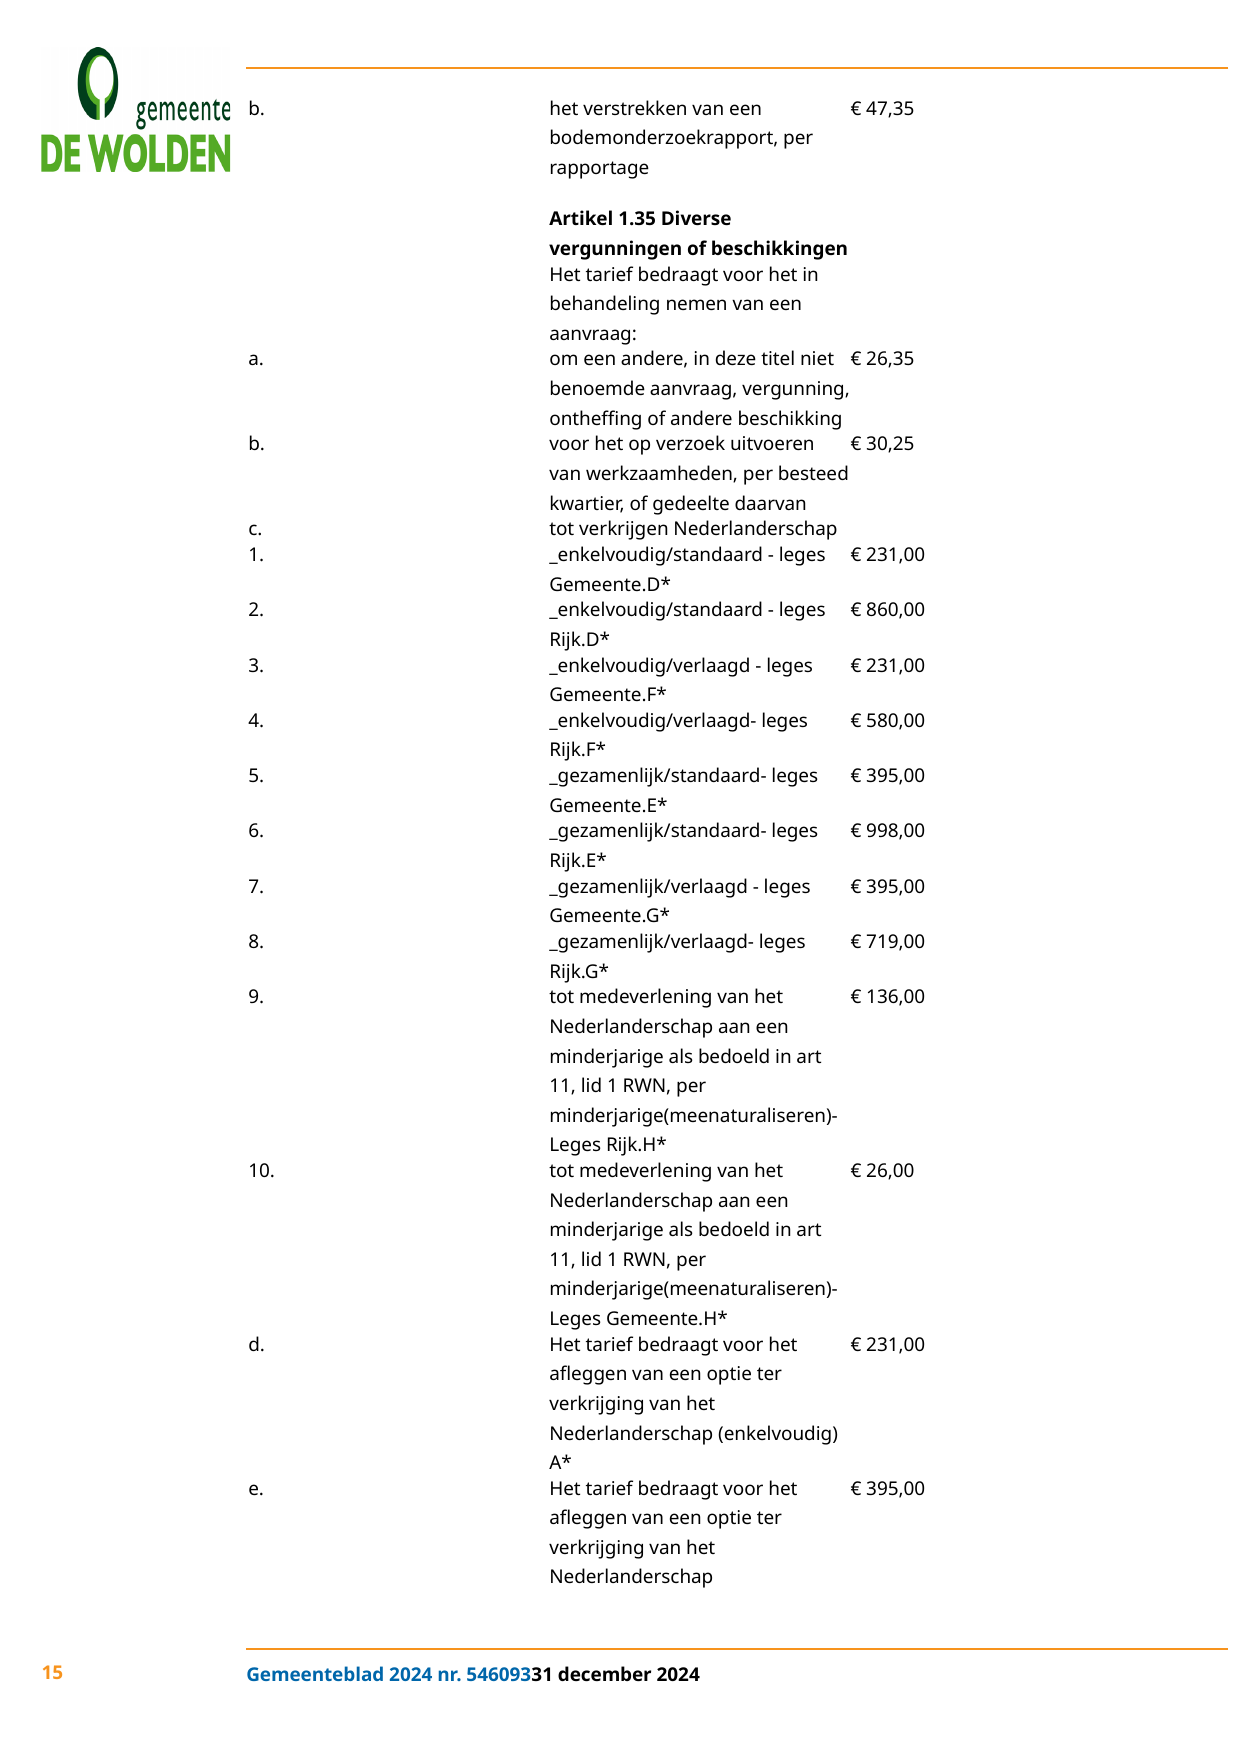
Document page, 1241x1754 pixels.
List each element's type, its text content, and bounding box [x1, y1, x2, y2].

table_cell tot medeverlening van het Nederlanderschap aan een minderjarige als bedoeld in art 11, lid 1 RWN, per minderjarige(meenaturaliseren)-Leges Rijk.H* [549, 984, 850, 1157]
picture [41, 47, 231, 172]
table_cell € 47,35 [850, 95, 1152, 180]
table_cell a. [248, 346, 549, 431]
table_cell € 395,00 [850, 873, 1152, 928]
table_cell [850, 515, 1152, 541]
table_cell _gezamenlijk/verlaagd- leges Rijk.G* [549, 928, 850, 984]
table_cell € 395,00 [850, 1475, 1152, 1589]
table_cell € 26,35 [850, 346, 1152, 431]
table_cell _enkelvoudig/verlaagd - leges Gemeente.F* [549, 652, 850, 707]
table_cell 8. [248, 928, 549, 984]
table_cell 3. [248, 652, 549, 707]
table_cell Het tarief bedraagt voor het in behandeling nemen van een aanvraag: [549, 261, 850, 346]
table_cell [248, 205, 549, 261]
table_cell € 26,00 [850, 1157, 1152, 1331]
table_cell 10. [248, 1157, 549, 1331]
table_cell 1. [248, 541, 549, 596]
table_cell € 580,00 [850, 707, 1152, 762]
table_cell 2. [248, 596, 549, 652]
table_cell € 860,00 [850, 596, 1152, 652]
table_cell c. [248, 515, 549, 541]
table_cell b. [248, 431, 549, 515]
table_cell 9. [248, 984, 549, 1157]
table_cell [248, 180, 549, 205]
table_cell Artikel 1.35 Diverse vergunningen of beschikkingen [549, 205, 850, 261]
table_cell 4. [248, 707, 549, 762]
table_cell _enkelvoudig/standaard - leges Gemeente.D* [549, 541, 850, 596]
table_cell 5. [248, 763, 549, 818]
table_cell voor het op verzoek uitvoeren van werkzaamheden, per besteed kwartier, of gedeelte daarvan [549, 431, 850, 515]
table_cell tot verkrijgen Nederlanderschap [549, 515, 850, 541]
table_cell _enkelvoudig/standaard - leges Rijk.D* [549, 596, 850, 652]
table_cell € 136,00 [850, 984, 1152, 1157]
table_cell Het tarief bedraagt voor het afleggen van een optie ter verkrijging van het Nederlanderschap [549, 1475, 850, 1589]
table_cell om een andere, in deze titel niet benoemde aanvraag, vergunning, ontheffing of andere beschikking [549, 346, 850, 431]
table_cell b. [248, 95, 549, 180]
table_cell _gezamenlijk/standaard- leges Rijk.E* [549, 818, 850, 873]
table_cell € 30,25 [850, 431, 1152, 515]
table_cell € 998,00 [850, 818, 1152, 873]
table_cell tot medeverlening van het Nederlanderschap aan een minderjarige als bedoeld in art 11, lid 1 RWN, per minderjarige(meenaturaliseren)-Leges Gemeente.H* [549, 1157, 850, 1331]
table_cell het verstrekken van een bodemonderzoekrapport, per rapportage [549, 95, 850, 180]
table_cell [248, 261, 549, 346]
table_cell _gezamenlijk/standaard- leges Gemeente.E* [549, 763, 850, 818]
table_cell 7. [248, 873, 549, 928]
table_cell d. [248, 1331, 549, 1475]
table_cell € 231,00 [850, 1331, 1152, 1475]
table_cell € 719,00 [850, 928, 1152, 984]
table_cell [549, 180, 850, 205]
table_cell _gezamenlijk/verlaagd - leges Gemeente.G* [549, 873, 850, 928]
table_cell e. [248, 1475, 549, 1589]
table_cell 6. [248, 818, 549, 873]
table_cell Het tarief bedraagt voor het afleggen van een optie ter verkrijging van het Nederlanderschap (enkelvoudig) A* [549, 1331, 850, 1475]
table_cell € 395,00 [850, 763, 1152, 818]
table_cell € 231,00 [850, 652, 1152, 707]
table_cell _enkelvoudig/verlaagd- leges Rijk.F* [549, 707, 850, 762]
table_cell [850, 261, 1152, 346]
table_cell [850, 180, 1152, 205]
table_cell € 231,00 [850, 541, 1152, 596]
table_cell [850, 205, 1152, 261]
